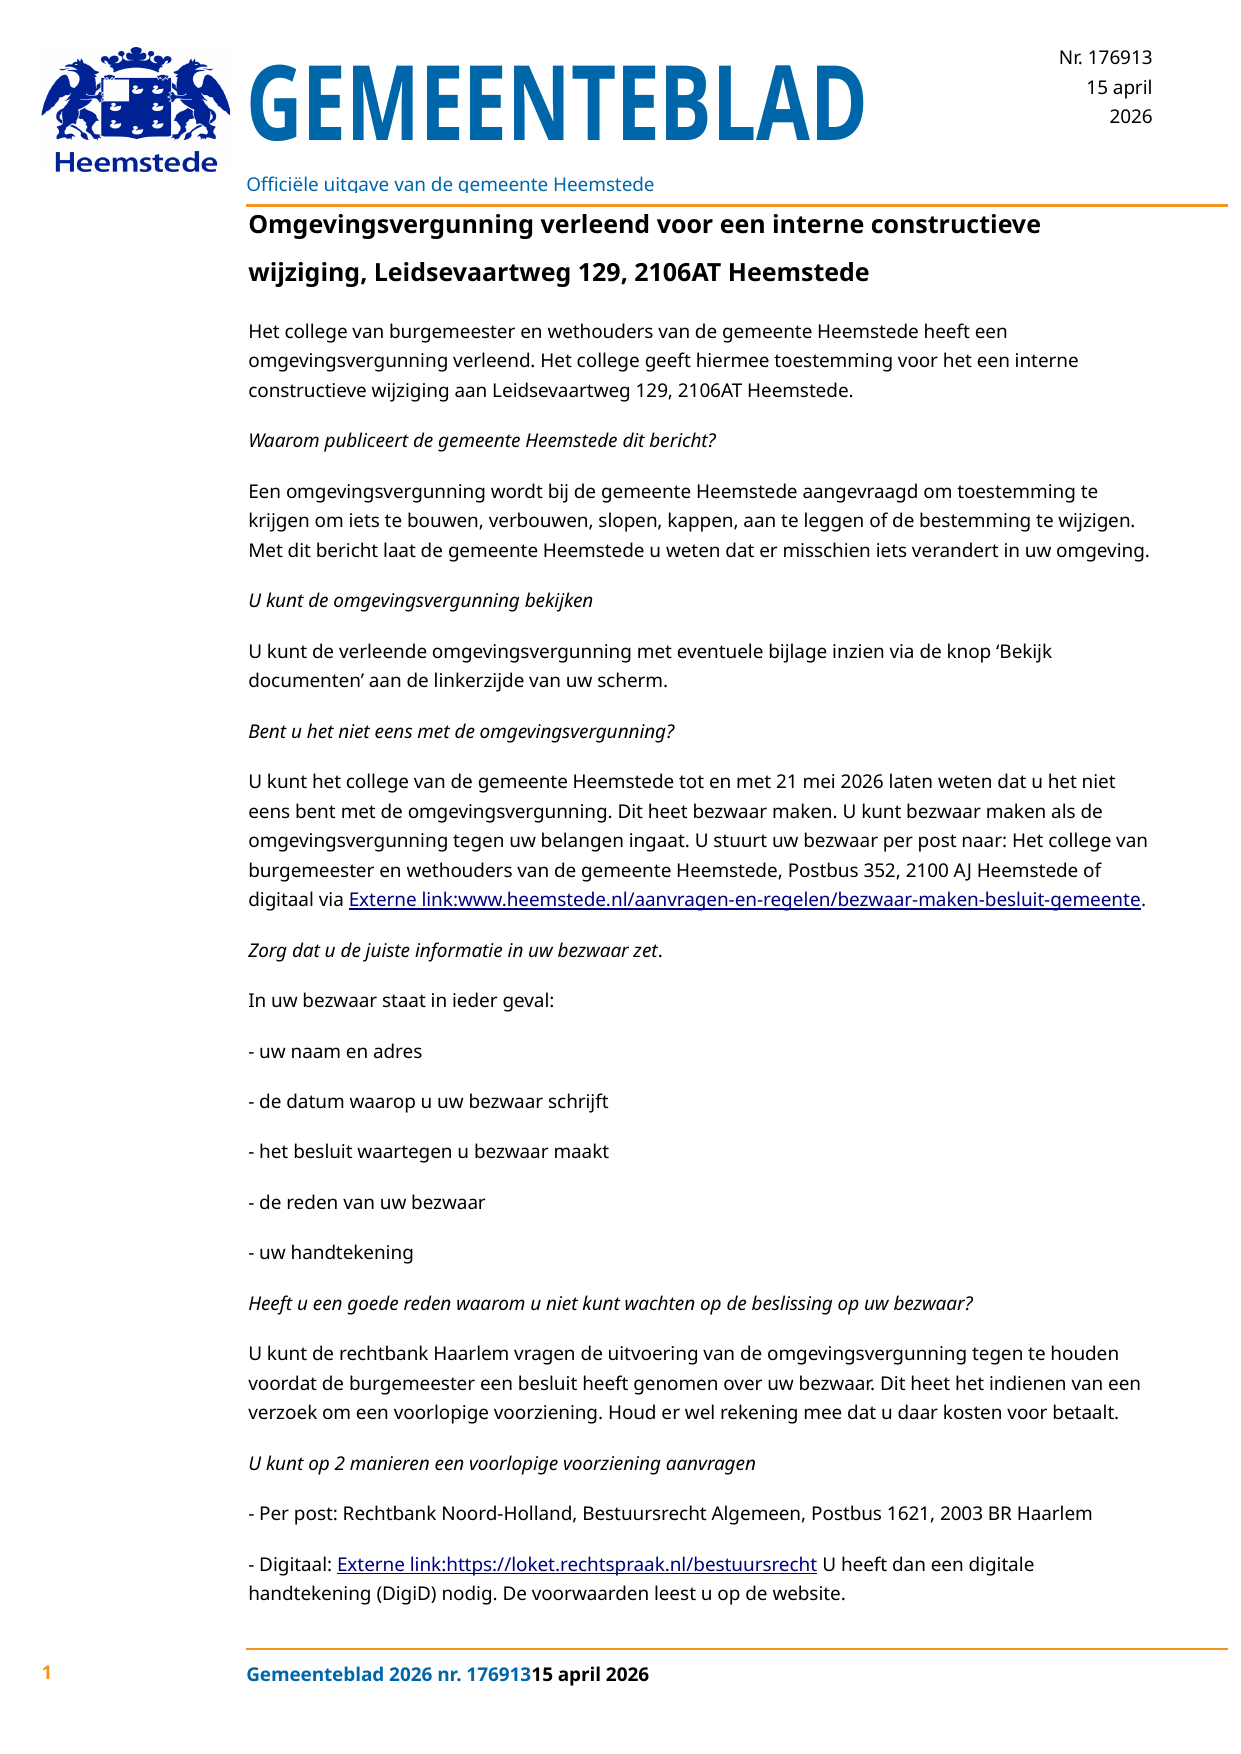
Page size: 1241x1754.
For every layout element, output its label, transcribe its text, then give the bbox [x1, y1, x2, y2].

text - Digitaal: Externe link:https://loket.rechtspraak.nl/bestuursrecht U heeft dan een digitale handtekening (DigiD) nodig. De voorwaarden leest u op de website. [248, 1551, 1152, 1606]
text Heeft u een goede reden waarom u niet kunt wachten op de beslissing op uw bezwaar? [248, 1290, 1152, 1316]
text Waarom publiceert de gemeente Heemstede dit bericht? [248, 427, 1152, 453]
text - uw handtekening [248, 1239, 1152, 1265]
text Een omgevingsvergunning wordt bij de gemeente Heemstede aangevraagd om toestemming te krijgen om iets te bouwen, verbouwen, slopen, kappen, aan te leggen of de bestemming te wijzigen. Met dit bericht laat de gemeente Heemstede u weten dat er misschien iets verandert in uw omgeving. [248, 478, 1152, 563]
text - uw naam en adres [248, 1038, 1152, 1064]
text Zorg dat u de juiste informatie in uw bezwaar zet. [248, 937, 1152, 963]
text - de datum waarop u uw bezwaar schrijft [248, 1088, 1152, 1114]
picture [41, 47, 231, 172]
text U kunt de omgevingsvergunning bekijken [248, 587, 1152, 613]
text U kunt de verleende omgevingsvergunning met eventuele bijlage inzien via de knop ‘Bekijk documenten’ aan de linkerzijde van uw scherm. [248, 638, 1152, 693]
text Het college van burgemeester en wethouders van de gemeente Heemstede heeft een omgevingsvergunning verleend. Het college geeft hiermee toestemming voor het een interne constructieve wijziging aan Leidsevaartweg 129, 2106AT Heemstede. [248, 318, 1152, 403]
text U kunt de rechtbank Haarlem vragen de uitvoering van de omgevingsvergunning tegen te houden voordat de burgemeester een besluit heeft genomen over uw bezwaar. Dit heet het indienen van een verzoek om een voorlopige voorziening. Houd er wel rekening mee dat u daar kosten voor betaalt. [248, 1340, 1152, 1425]
text - de reden van uw bezwaar [248, 1189, 1152, 1215]
text - Per post: Rechtbank Noord-Holland, Bestuursrecht Algemeen, Postbus 1621, 2003 BR Haarlem [248, 1500, 1152, 1526]
text In uw bezwaar staat in ieder geval: [248, 987, 1152, 1013]
text - het besluit waartegen u bezwaar maakt [248, 1139, 1152, 1164]
text Omgevingsvergunning verleend voor een interne constructieve wijziging, Leidsevaartweg 129, 2106AT Heemstede [248, 207, 1152, 288]
text U kunt het college van de gemeente Heemstede tot en met 21 mei 2026 laten weten dat u het niet eens bent met de omgevingsvergunning. Dit heet bezwaar maken. U kunt bezwaar maken als de omgevingsvergunning tegen uw belangen ingaat. U stuurt uw bezwaar per post naar: Het college van burgemeester en wethouders van de gemeente Heemstede, Postbus 352, 2100 AJ Heemstede of digitaal via Externe link:www.heemstede.nl/aanvragen-en-regelen/bezwaar-maken-besluit-gemeente. [248, 768, 1152, 912]
text Bent u het niet eens met de omgevingsvergunning? [248, 718, 1152, 744]
text U kunt op 2 manieren een voorlopige voorziening aanvragen [248, 1450, 1152, 1476]
